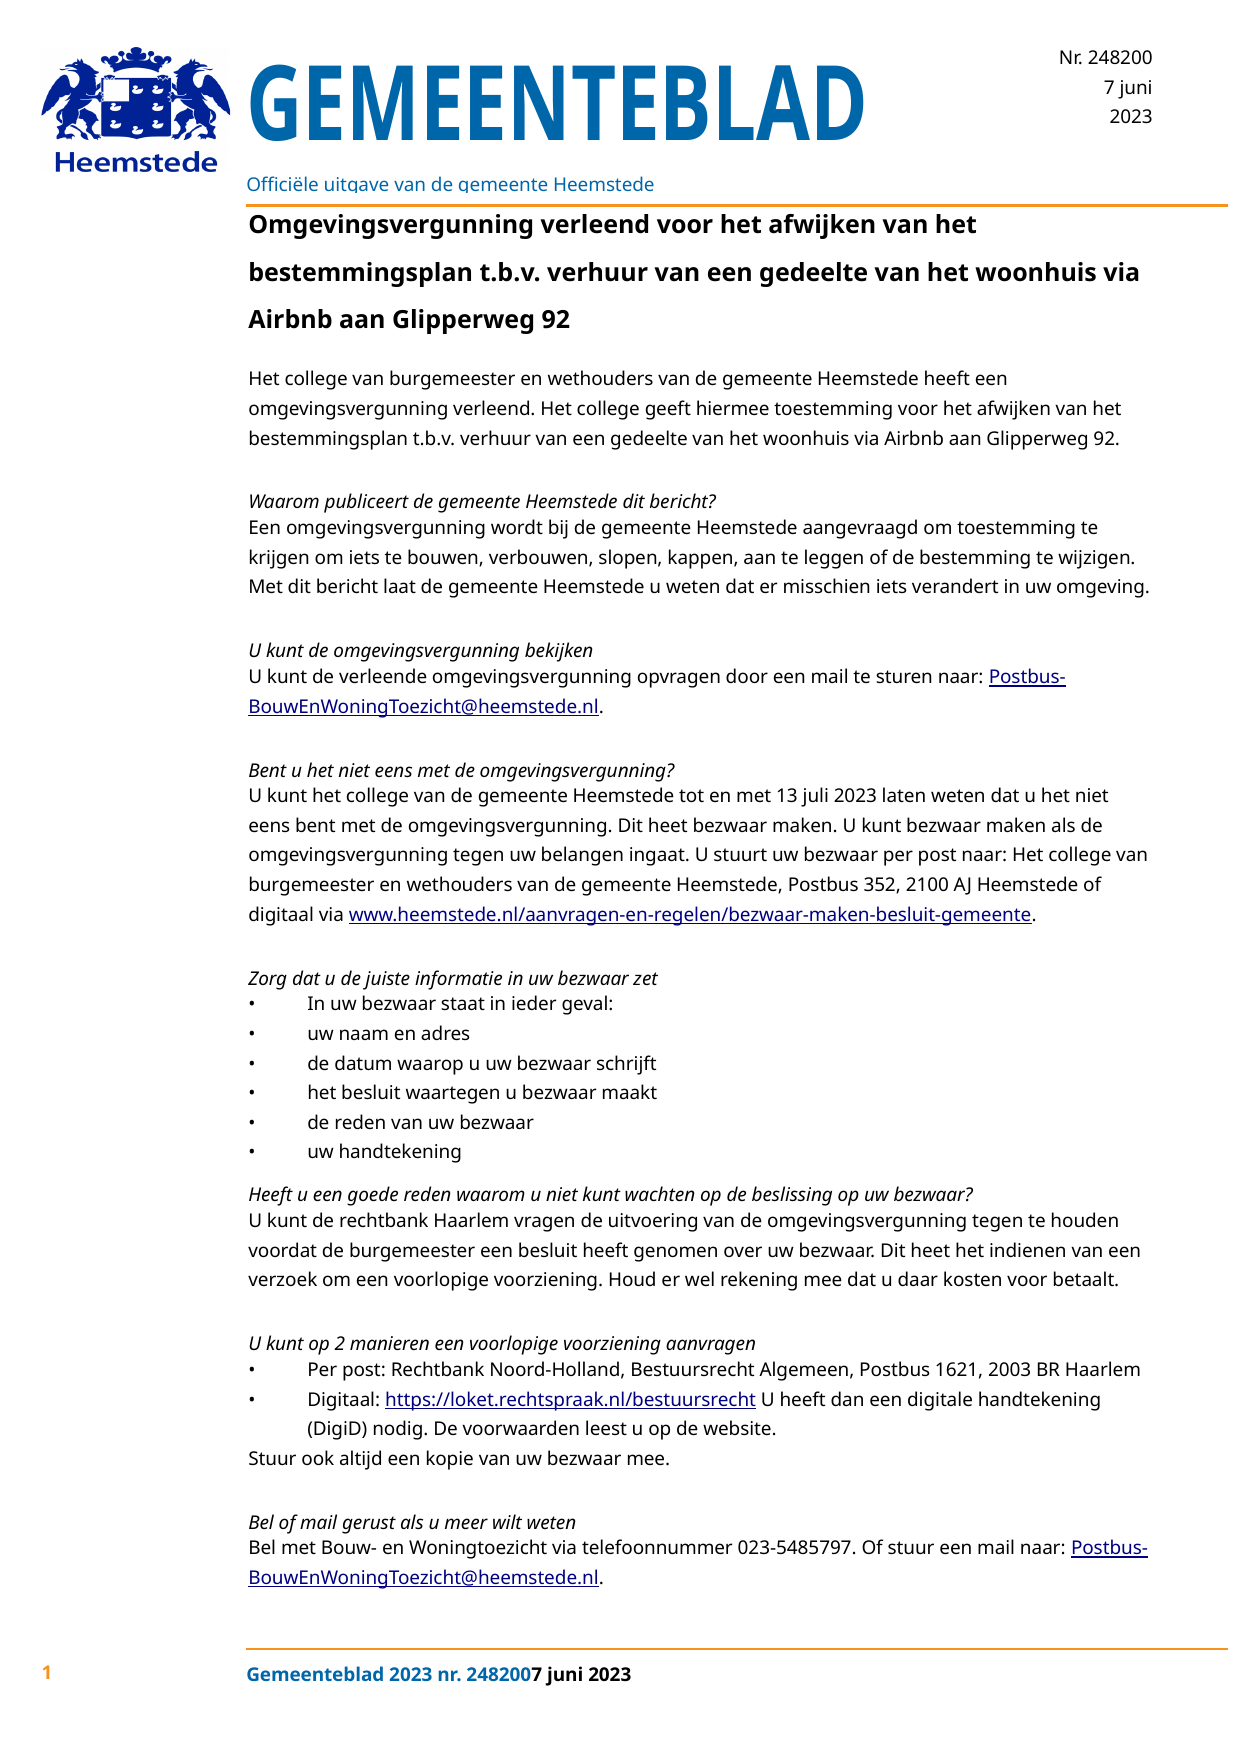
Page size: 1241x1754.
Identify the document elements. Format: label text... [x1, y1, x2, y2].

text U kunt het college van de gemeente Heemstede tot en met 13 juli 2023 laten weten dat u het niet eens bent met de omgevingsvergunning. Dit heet bezwaar maken. U kunt bezwaar maken als de omgevingsvergunning tegen uw belangen ingaat. U stuurt uw bezwaar per post naar: Het college van burgemeester en wethouders van de gemeente Heemstede, Postbus 352, 2100 AJ Heemstede of digitaal via www.heemstede.nl/aanvragen-en-regelen/bezwaar-maken-besluit-gemeente. [248, 782, 1152, 927]
list uw handtekening [248, 1138, 1152, 1164]
text U kunt de rechtbank Haarlem vragen de uitvoering van de omgevingsvergunning tegen te houden voordat de burgemeester een besluit heeft genomen over uw bezwaar. Dit heet het indienen van een verzoek om een voorlopige voorziening. Houd er wel rekening mee dat u daar kosten voor betaalt. [248, 1207, 1152, 1292]
text Bent u het niet eens met de omgevingsvergunning? [248, 757, 1152, 782]
text Waarom publiceert de gemeente Heemstede dit bericht? [248, 489, 1152, 514]
list Digitaal: https://loket.rechtspraak.nl/bestuursrecht U heeft dan een digitale handtekening (DigiD) nodig. De voorwaarden leest u op de website. [248, 1386, 1152, 1441]
text Omgevingsvergunning verleend voor het afwijken van het bestemmingsplan t.b.v. verhuur van een gedeelte van het woonhuis via Airbnb aan Glipperweg 92 [248, 207, 1152, 336]
text U kunt op 2 manieren een voorlopige voorziening aanvragen [248, 1330, 1152, 1356]
text Zorg dat u de juiste informatie in uw bezwaar zet [248, 965, 1152, 991]
text Het college van burgemeester en wethouders van de gemeente Heemstede heeft een omgevingsvergunning verleend. Het college geeft hiermee toestemming voor het afwijken van het bestemmingsplan t.b.v. verhuur van een gedeelte van het woonhuis via Airbnb aan Glipperweg 92. [248, 366, 1152, 450]
text U kunt de verleende omgevingsvergunning opvragen door een mail te sturen naar: Postbus-BouwEnWoningToezicht@heemstede.nl. [248, 663, 1152, 718]
text Een omgevingsvergunning wordt bij de gemeente Heemstede aangevraagd om toestemming te krijgen om iets te bouwen, verbouwen, slopen, kappen, aan te leggen of de bestemming te wijzigen. Met dit bericht laat de gemeente Heemstede u weten dat er misschien iets verandert in uw omgeving. [248, 514, 1152, 599]
text Bel of mail gerust als u meer wilt weten [248, 1509, 1152, 1534]
text U kunt de omgevingsvergunning bekijken [248, 637, 1152, 663]
list het besluit waartegen u bezwaar maakt [248, 1079, 1152, 1105]
list uw naam en adres [248, 1020, 1152, 1046]
text Stuur ook altijd een kopie van uw bezwaar mee. [248, 1445, 1152, 1471]
text Bel met Bouw- en Woningtoezicht via telefoonnummer 023-5485797. Of stuur een mail naar: Postbus-BouwEnWoningToezicht@heemstede.nl. [248, 1534, 1152, 1590]
list Per post: Rechtbank Noord-Holland, Bestuursrecht Algemeen, Postbus 1621, 2003 BR Haarlem [248, 1356, 1152, 1382]
text Heeft u een goede reden waarom u niet kunt wachten op de beslissing op uw bezwaar? [248, 1182, 1152, 1207]
list de datum waarop u uw bezwaar schrijft [248, 1050, 1152, 1075]
list de reden van uw bezwaar [248, 1109, 1152, 1134]
list In uw bezwaar staat in ieder geval: [248, 991, 1152, 1016]
picture [41, 47, 231, 172]
